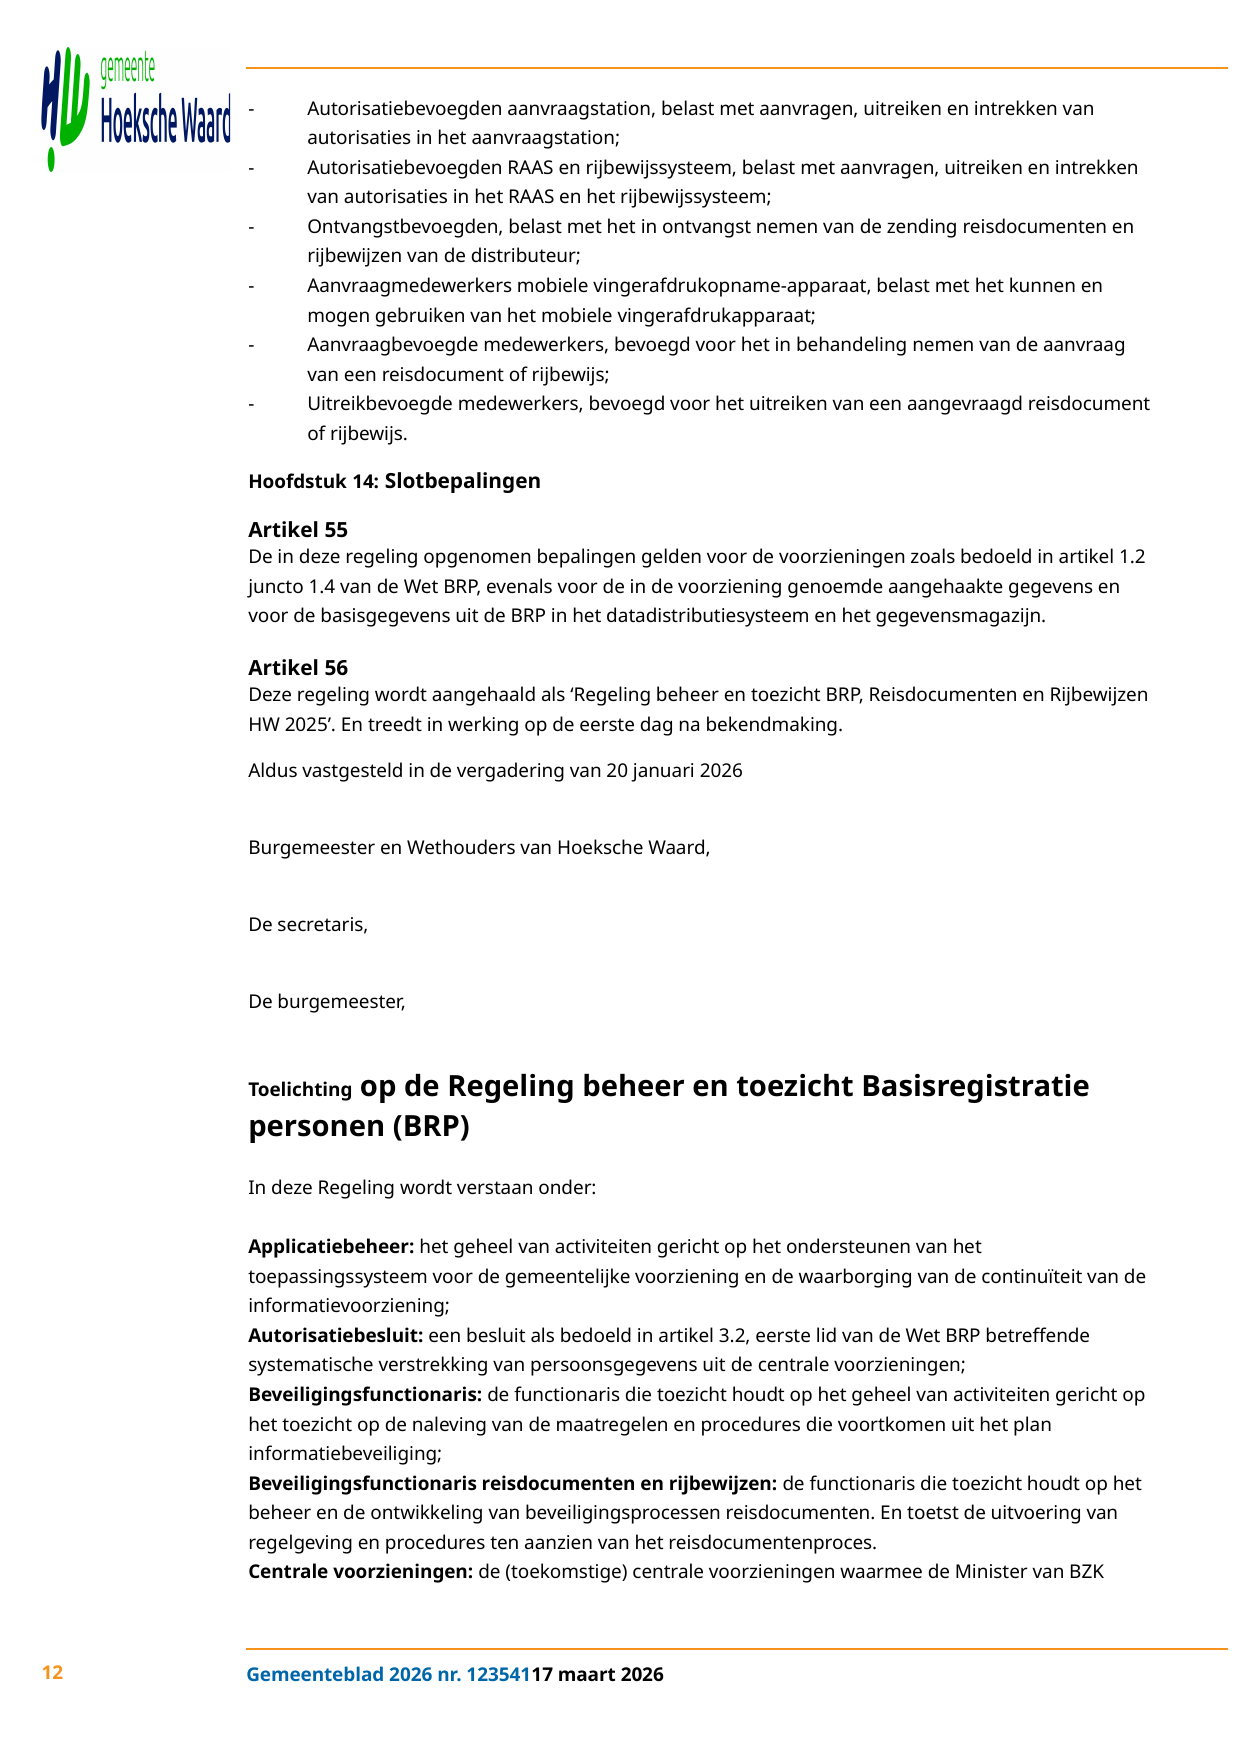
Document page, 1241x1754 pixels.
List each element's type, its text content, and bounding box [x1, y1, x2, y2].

text Artikel 55 [248, 515, 1152, 543]
text Applicatiebeheer: het geheel van activiteiten gericht op het ondersteunen van het toepassingssysteem voor de gemeentelijke voorziening en de waarborging van de continuïteit van de informatievoorziening; [248, 1233, 1152, 1318]
list Ontvangstbevoegden, belast met het in ontvangst nemen van de zending reisdocumenten en rijbewijzen van de distributeur; [248, 213, 1152, 268]
text Deze regeling wordt aangehaald als ‘Regeling beheer en toezicht BRP, Reisdocumenten en Rijbewijzen HW 2025’. En treedt in werking op de eerste dag na bekendmaking. [248, 682, 1152, 737]
text Toelichting op de Regeling beheer en toezicht Basisregistratie personen (BRP) [248, 1066, 1152, 1145]
list Uitreikbevoegde medewerkers, bevoegd voor het uitreiken van een aangevraagd reisdocument of rijbewijs. [248, 391, 1152, 446]
list Aanvraagbevoegde medewerkers, bevoegd voor het in behandeling nemen van de aanvraag van een reisdocument of rijbewijs; [248, 331, 1152, 387]
list Autorisatiebevoegden RAAS en rijbewijssysteem, belast met aanvragen, uitreiken en intrekken van autorisaties in het RAAS en het rijbewijssysteem; [248, 154, 1152, 209]
text De secretaris, [248, 911, 1152, 937]
text Centrale voorzieningen: de (toekomstige) centrale voorzieningen waarmee de Minister van BZK [248, 1559, 1152, 1584]
text Beveiligingsfunctionaris: de functionaris die toezicht houdt op het geheel van activiteiten gericht op het toezicht op de naleving van de maatregelen en procedures die voortkomen uit het plan informatiebeveiliging; [248, 1381, 1152, 1466]
list Autorisatiebevoegden aanvraagstation, belast met aanvragen, uitreiken en intrekken van autorisaties in het aanvraagstation; [248, 95, 1152, 150]
text Burgemeester en Wethouders van Hoeksche Waard, [248, 834, 1152, 860]
text Aldus vastgesteld in de vergadering van 20 januari 2026 [248, 757, 1152, 782]
text Hoofdstuk 14: Slotbepalingen [248, 466, 1152, 494]
text In deze Regeling wordt verstaan onder: [248, 1174, 1152, 1200]
text Autorisatiebesluit: een besluit als bedoeld in artikel 3.2, eerste lid van de Wet BRP betreffende systematische verstrekking van persoonsgegevens uit de centrale voorzieningen; [248, 1322, 1152, 1377]
text De in deze regeling opgenomen bepalingen gelden voor de voorzieningen zoals bedoeld in artikel 1.2 juncto 1.4 van de Wet BRP, evenals voor de in de voorziening genoemde aangehaakte gegevens en voor de basisgegevens uit de BRP in het datadistributiesysteem en het gegevensmagazijn. [248, 543, 1152, 628]
text Beveiligingsfunctionaris reisdocumenten en rijbewijzen: de functionaris die toezicht houdt op het beheer en de ontwikkeling van beveiligingsprocessen reisdocumenten. En toetst de uitvoering van regelgeving en procedures ten aanzien van het reisdocumentenproces. [248, 1470, 1152, 1555]
text De burgemeester, [248, 988, 1152, 1014]
text Artikel 56 [248, 653, 1152, 682]
picture [41, 47, 231, 172]
list Aanvraagmedewerkers mobiele vingerafdrukopname-apparaat, belast met het kunnen en mogen gebruiken van het mobiele vingerafdrukapparaat; [248, 272, 1152, 328]
